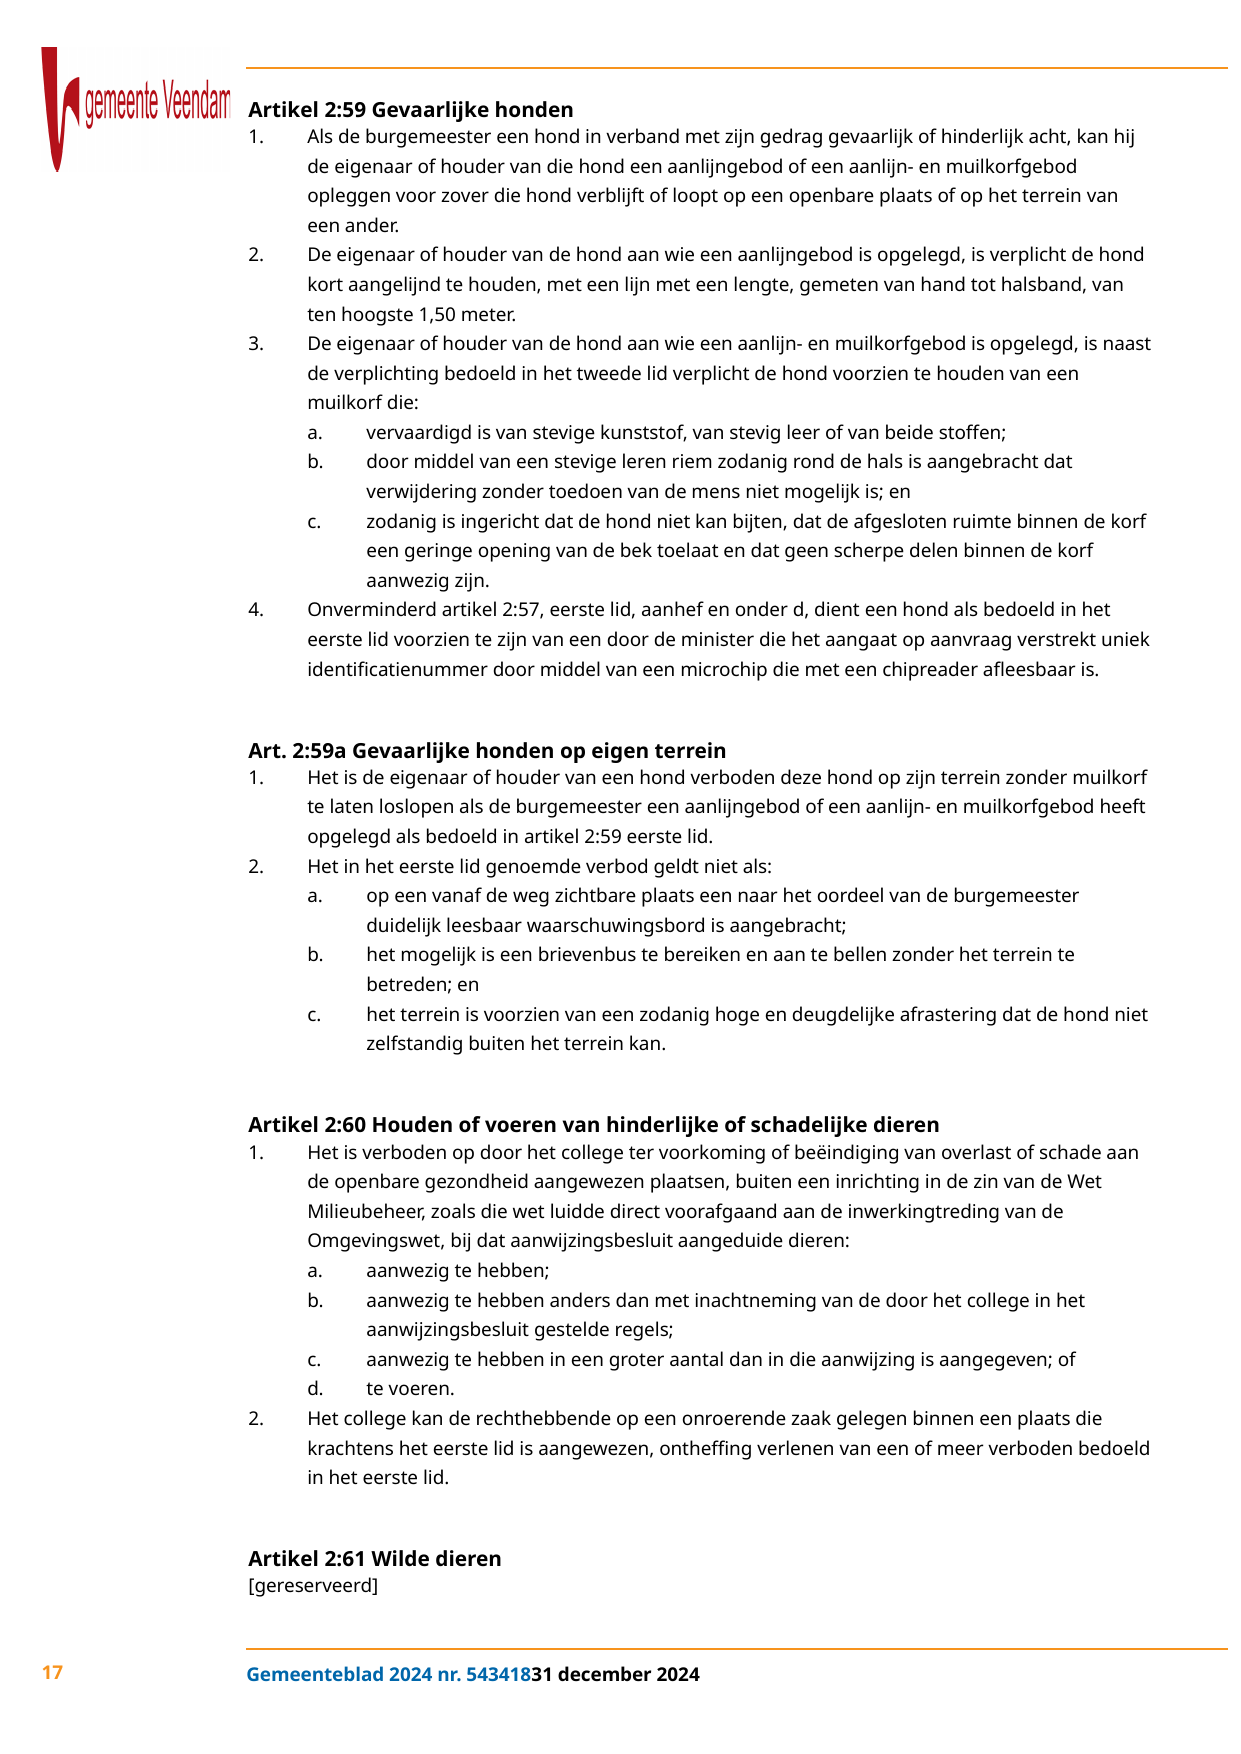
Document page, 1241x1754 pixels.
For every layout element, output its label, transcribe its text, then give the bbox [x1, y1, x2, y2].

picture [41, 47, 231, 172]
list vervaardigd is van stevige kunststof, van stevig leer of van beide stoffen; [307, 419, 1152, 445]
list door middel van een stevige leren riem zodanig rond de hals is aangebracht dat verwijdering zonder toedoen van de mens niet mogelijk is; en [307, 449, 1152, 504]
list het mogelijk is een brievenbus te bereiken en aan te bellen zonder het terrein te betreden; en [307, 942, 1152, 997]
list De eigenaar of houder van de hond aan wie een aanlijngebod is opgelegd, is verplicht de hond kort aangelijnd te houden, met een lijn met een lengte, gemeten van hand tot halsband, van ten hoogste 1,50 meter. [248, 242, 1152, 326]
list aanwezig te hebben anders dan met inachtneming van de door het college in het aanwijzingsbesluit gestelde regels; [307, 1287, 1152, 1342]
list Het in het eerste lid genoemde verbod geldt niet als: [248, 853, 1152, 879]
list aanwezig te hebben; [307, 1257, 1152, 1283]
list Het college kan de rechthebbende op een onroerende zaak gelegen binnen een plaats die krachtens het eerste lid is aangewezen, ontheffing verlenen van een of meer verboden bedoeld in het eerste lid. [248, 1405, 1152, 1490]
text [gereserveerd] [248, 1573, 1152, 1598]
list Het is verboden op door het college ter voorkoming of beëindiging van overlast of schade aan de openbare gezondheid aangewezen plaatsen, buiten een inrichting in de zin van de Wet Milieubeheer, zoals die wet luidde direct voorafgaand aan de inwerkingtreding van de Omgevingswet, bij dat aanwijzingsbesluit aangeduide dieren: [248, 1139, 1152, 1253]
list het terrein is voorzien van een zodanig hoge en deugdelijke afrastering dat de hond niet zelfstandig buiten het terrein kan. [307, 1001, 1152, 1056]
list Onverminderd artikel 2:57, eerste lid, aanhef en onder d, dient een hond als bedoeld in het eerste lid voorzien te zijn van een door de minister die het aangaat op aanvraag verstrekt uniek identificatienummer door middel van een microchip die met een chipreader afleesbaar is. [248, 597, 1152, 681]
list aanwezig te hebben in een groter aantal dan in die aanwijzing is aangegeven; of [307, 1346, 1152, 1372]
text Artikel 2:61 Wilde dieren [248, 1544, 1152, 1573]
text Artikel 2:59 Gevaarlijke honden [248, 95, 1152, 123]
list De eigenaar of houder van de hond aan wie een aanlijn- en muilkorfgebod is opgelegd, is naast de verplichting bedoeld in het tweede lid verplicht de hond voorzien te houden van een muilkorf die: [248, 330, 1152, 415]
list Het is de eigenaar of houder van een hond verboden deze hond op zijn terrein zonder muilkorf te laten loslopen als de burgemeester een aanlijngebod of een aanlijn- en muilkorfgebod heeft opgelegd als bedoeld in artikel 2:59 eerste lid. [248, 764, 1152, 849]
list te voeren. [307, 1376, 1152, 1401]
list Als de burgemeester een hond in verband met zijn gedrag gevaarlijk of hinderlijk acht, kan hij de eigenaar of houder van die hond een aanlijngebod of een aanlijn- en muilkorfgebod opleggen voor zover die hond verblijft of loopt op een openbare plaats of op het terrein van een ander. [248, 123, 1152, 238]
text Artikel 2:60 Houden of voeren van hinderlijke of schadelijke dieren [248, 1110, 1152, 1139]
list op een vanaf de weg zichtbare plaats een naar het oordeel van de burgemeester duidelijk leesbaar waarschuwingsbord is aangebracht; [307, 882, 1152, 938]
text Art. 2:59a Gevaarlijke honden op eigen terrein [248, 736, 1152, 764]
list zodanig is ingericht dat de hond niet kan bijten, dat de afgesloten ruimte binnen de korf een geringe opening van de bek toelaat en dat geen scherpe delen binnen de korf aanwezig zijn. [307, 508, 1152, 593]
